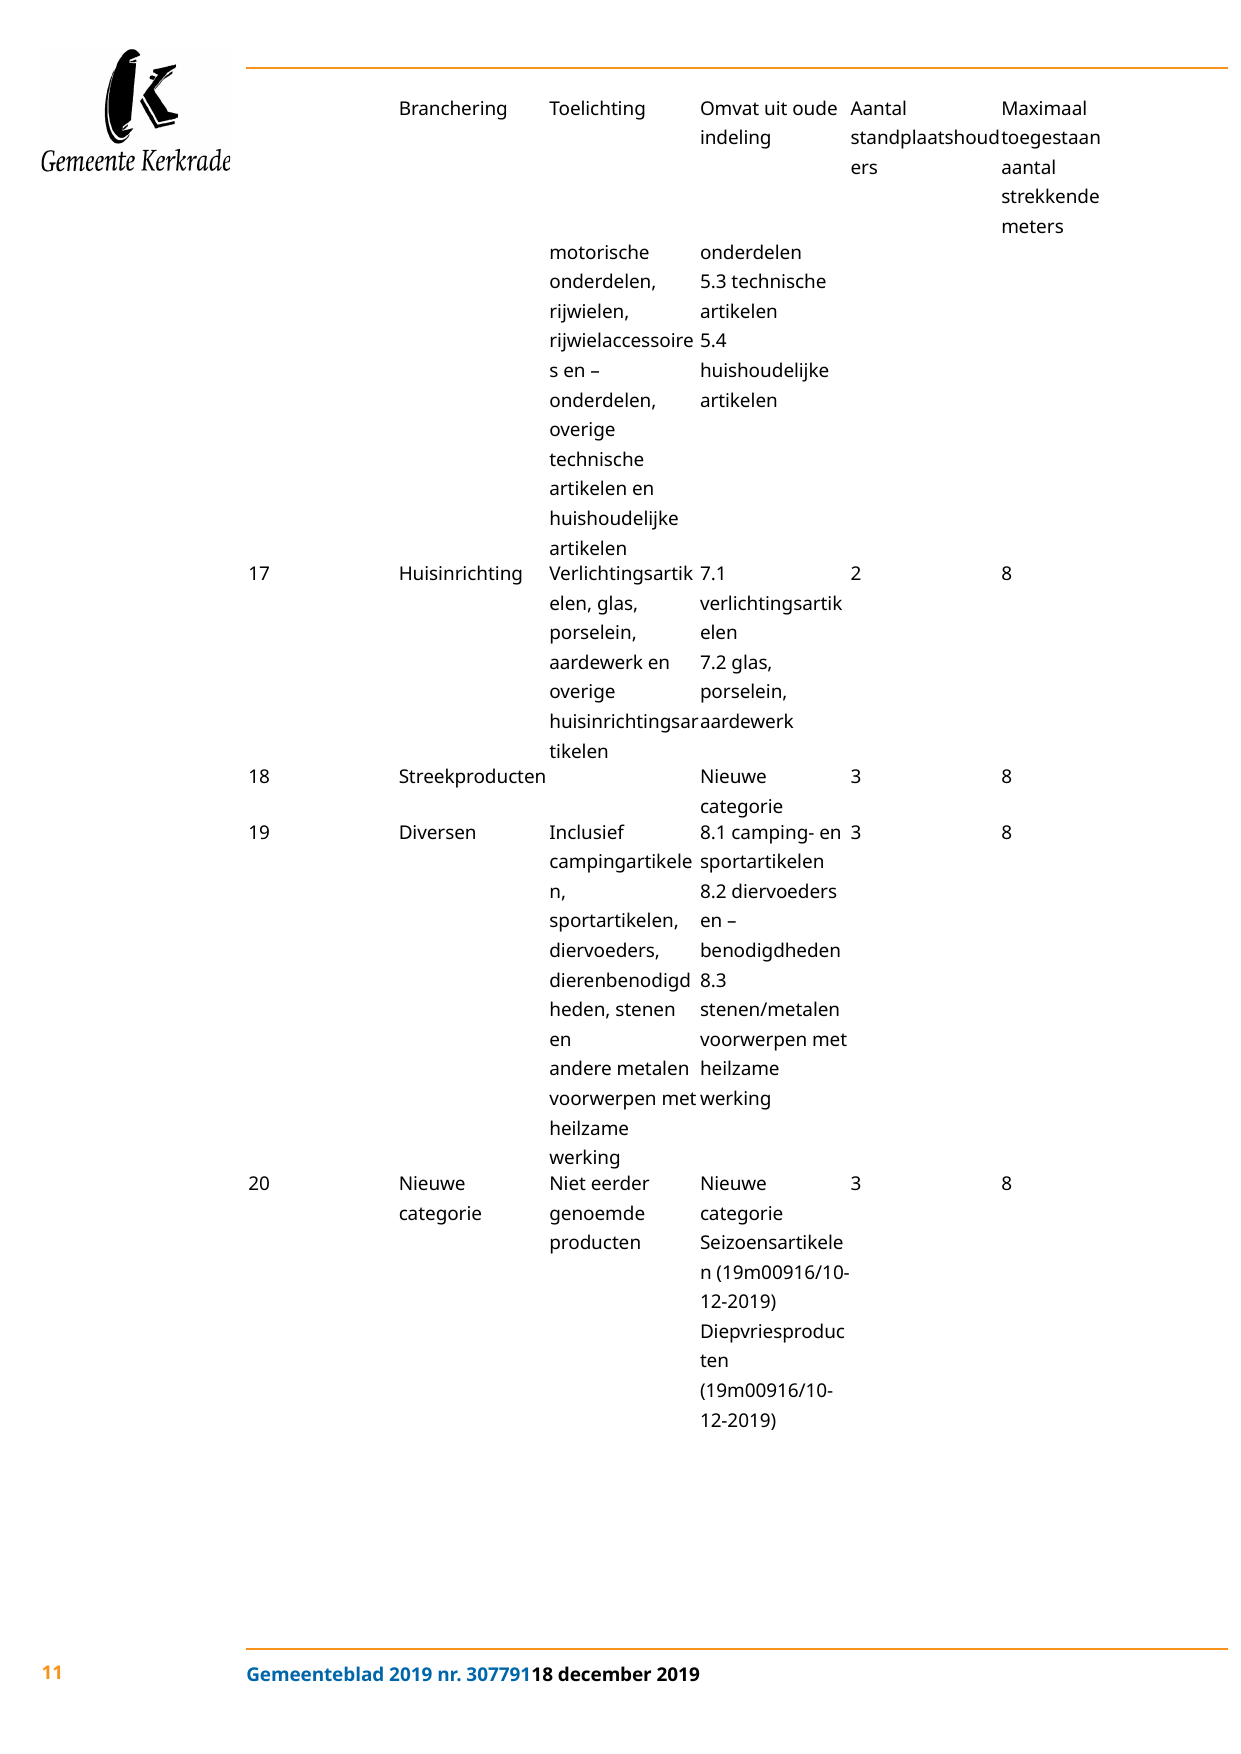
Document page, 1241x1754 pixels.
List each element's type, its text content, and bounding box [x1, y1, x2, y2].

table_cell 7.1 verlichtingsartikelen 7.2 glas, porselein, aardewerk [700, 560, 850, 764]
table_cell [248, 239, 398, 560]
table_header Toelichting [549, 95, 700, 239]
table_header Omvat uit oude indeling [700, 95, 850, 239]
table_cell 8 [1001, 560, 1152, 764]
table_header Branchering [399, 95, 549, 239]
table_cell 8 [1001, 764, 1152, 819]
table_cell Nieuwe categorie [700, 764, 850, 819]
table_cell Huisinrichting [399, 560, 549, 764]
table_cell [1001, 239, 1152, 560]
table_cell 2 [850, 560, 1001, 764]
table_header Maximaal toegestaan aantal strekkende meters [1001, 95, 1152, 239]
table_cell [549, 764, 700, 819]
table_cell 18 [248, 764, 398, 819]
table_cell 8.1 camping- en sportartikelen 8.2 diervoeders en –benodigdheden 8.3 stenen/metalen voorwerpen met heilzame werking [700, 819, 850, 1170]
table_header Aantal standplaatshouders [850, 95, 1001, 239]
table_cell Nieuwe categorie Seizoensartikelen (19m00916/10-12-2019) Diepvriesproducten (19m00916/10-12-2019) [700, 1170, 850, 1432]
table_cell 17 [248, 560, 398, 764]
table_cell 3 [850, 1170, 1001, 1432]
table_cell 8 [1001, 1170, 1152, 1432]
table_cell Verlichtingsartikelen, glas, porselein, aardewerk en overige huisinrichtingsartikelen [549, 560, 700, 764]
table_cell 3 [850, 819, 1001, 1170]
table_cell Diversen [399, 819, 549, 1170]
table_cell 3 [850, 764, 1001, 819]
table_cell [850, 239, 1001, 560]
table_cell [399, 239, 549, 560]
table_cell Streekproducten [399, 764, 549, 819]
table_header [248, 95, 398, 239]
table_cell motorische onderdelen, rijwielen, rijwielaccessoires en –onderdelen, overige technische artikelen en huishoudelijke artikelen [549, 239, 700, 560]
table_cell 19 [248, 819, 398, 1170]
table_cell onderdelen 5.3 technische artikelen 5.4 huishoudelijke artikelen [700, 239, 850, 560]
table_cell Niet eerder genoemde producten [549, 1170, 700, 1432]
table_cell 8 [1001, 819, 1152, 1170]
picture [41, 47, 231, 172]
table_cell 20 [248, 1170, 398, 1432]
table_cell Inclusief campingartikelen, sportartikelen, diervoeders, dierenbenodigdheden, stenen en andere metalen voorwerpen met heilzame werking [549, 819, 700, 1170]
table_cell Nieuwe categorie [399, 1170, 549, 1432]
